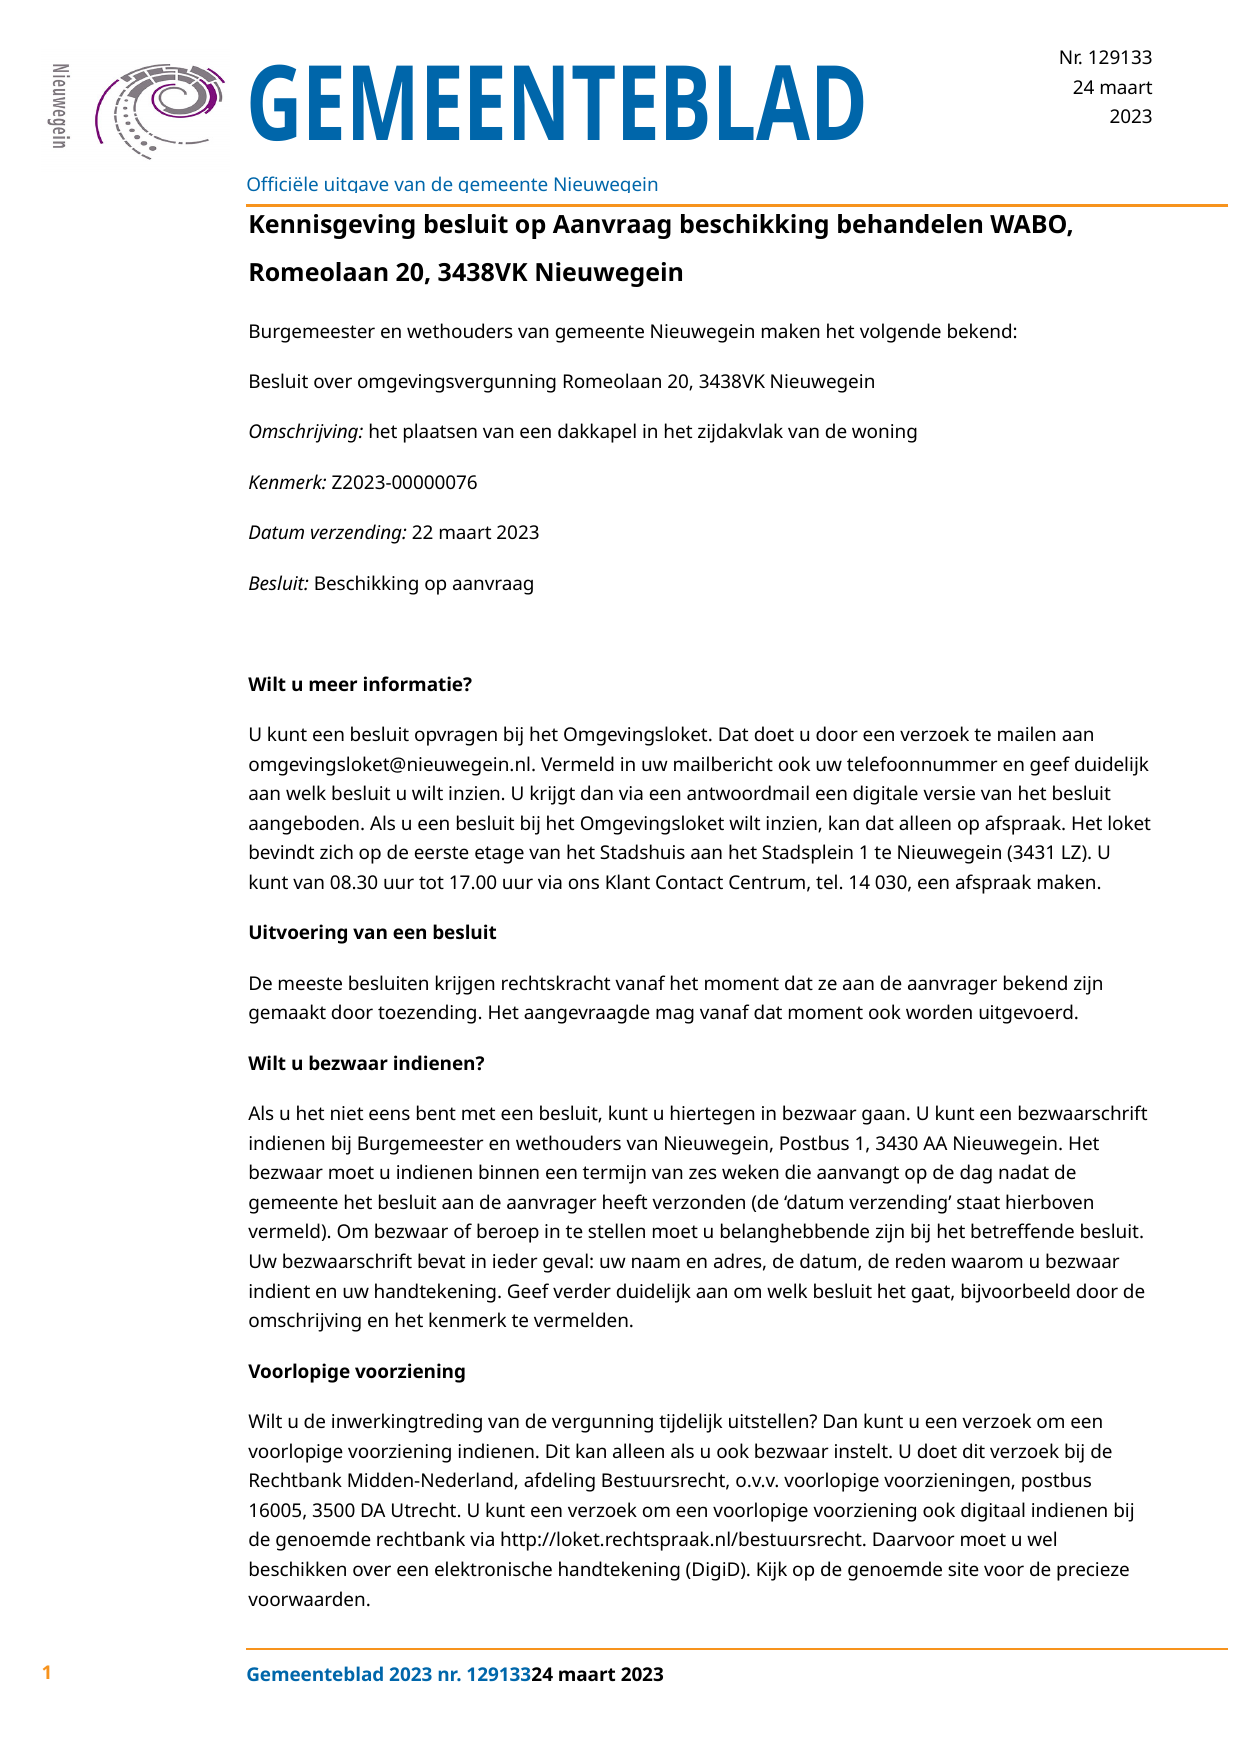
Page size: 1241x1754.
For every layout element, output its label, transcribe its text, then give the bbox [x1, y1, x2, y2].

text Wilt u bezwaar indienen? [248, 1050, 1152, 1076]
text Besluit: Beschikking op aanvraag [248, 570, 1152, 596]
text Besluit over omgevingsvergunning Romeolaan 20, 3438VK Nieuwegein [248, 368, 1152, 394]
text Wilt u meer informatie? [248, 671, 1152, 697]
text Wilt u de inwerkingtreding van de vergunning tijdelijk uitstellen? Dan kunt u een verzoek om een voorlopige voorziening indienen. Dit kan alleen als u ook bezwaar instelt. U doet dit verzoek bij de Rechtbank Midden-Nederland, afdeling Bestuursrecht, o.v.v. voorlopige voorzieningen, postbus 16005, 3500 DA Utrecht. U kunt een verzoek om een voorlopige voorziening ook digitaal indienen bij de genoemde rechtbank via http://loket.rechtspraak.nl/bestuursrecht. Daarvoor moet u wel beschikken over een elektronische handtekening (DigiD). Kijk op de genoemde site voor de precieze voorwaarden. [248, 1408, 1152, 1612]
text Kennisgeving besluit op Aanvraag beschikking behandelen WABO, Romeolaan 20, 3438VK Nieuwegein [248, 207, 1152, 288]
text Burgemeester en wethouders van gemeente Nieuwegein maken het volgende bekend: [248, 318, 1152, 344]
text Datum verzending: 22 maart 2023 [248, 519, 1152, 545]
text Uitvoering van een besluit [248, 919, 1152, 945]
text U kunt een besluit opvragen bij het Omgevingsloket. Dat doet u door een verzoek te mailen aan omgevingsloket@nieuwegein.nl. Vermeld in uw mailbericht ook uw telefoonnummer en geef duidelijk aan welk besluit u wilt inzien. U krijgt dan via een antwoordmail een digitale versie van het besluit aangeboden. Als u een besluit bij het Omgevingsloket wilt inzien, kan dat alleen op afspraak. Het loket bevindt zich op de eerste etage van het Stadshuis aan het Stadsplein 1 te Nieuwegein (3431 LZ). U kunt van 08.30 uur tot 17.00 uur via ons Klant Contact Centrum, tel. 14 030, een afspraak maken. [248, 721, 1152, 895]
text Voorlopige voorziening [248, 1358, 1152, 1384]
text Kenmerk: Z2023-00000076 [248, 469, 1152, 495]
text De meeste besluiten krijgen rechtskracht vanaf het moment dat ze aan de aanvrager bekend zijn gemaakt door toezending. Het aangevraagde mag vanaf dat moment ook worden uitgevoerd. [248, 970, 1152, 1025]
picture [41, 47, 231, 172]
text Omschrijving: het plaatsen van een dakkapel in het zijdakvlak van de woning [248, 419, 1152, 444]
text Als u het niet eens bent met een besluit, kunt u hiertegen in bezwaar gaan. U kunt een bezwaarschrift indienen bij Burgemeester en wethouders van Nieuwegein, Postbus 1, 3430 AA Nieuwegein. Het bezwaar moet u indienen binnen een termijn van zes weken die aanvangt op de dag nadat de gemeente het besluit aan de aanvrager heeft verzonden (de ‘datum verzending’ staat hierboven vermeld). Om bezwaar of beroep in te stellen moet u belanghebbende zijn bij het betreffende besluit. Uw bezwaarschrift bevat in ieder geval: uw naam en adres, de datum, de reden waarom u bezwaar indient en uw handtekening. Geef verder duidelijk aan om welk besluit het gaat, bijvoorbeeld door de omschrijving en het kenmerk te vermelden. [248, 1100, 1152, 1333]
